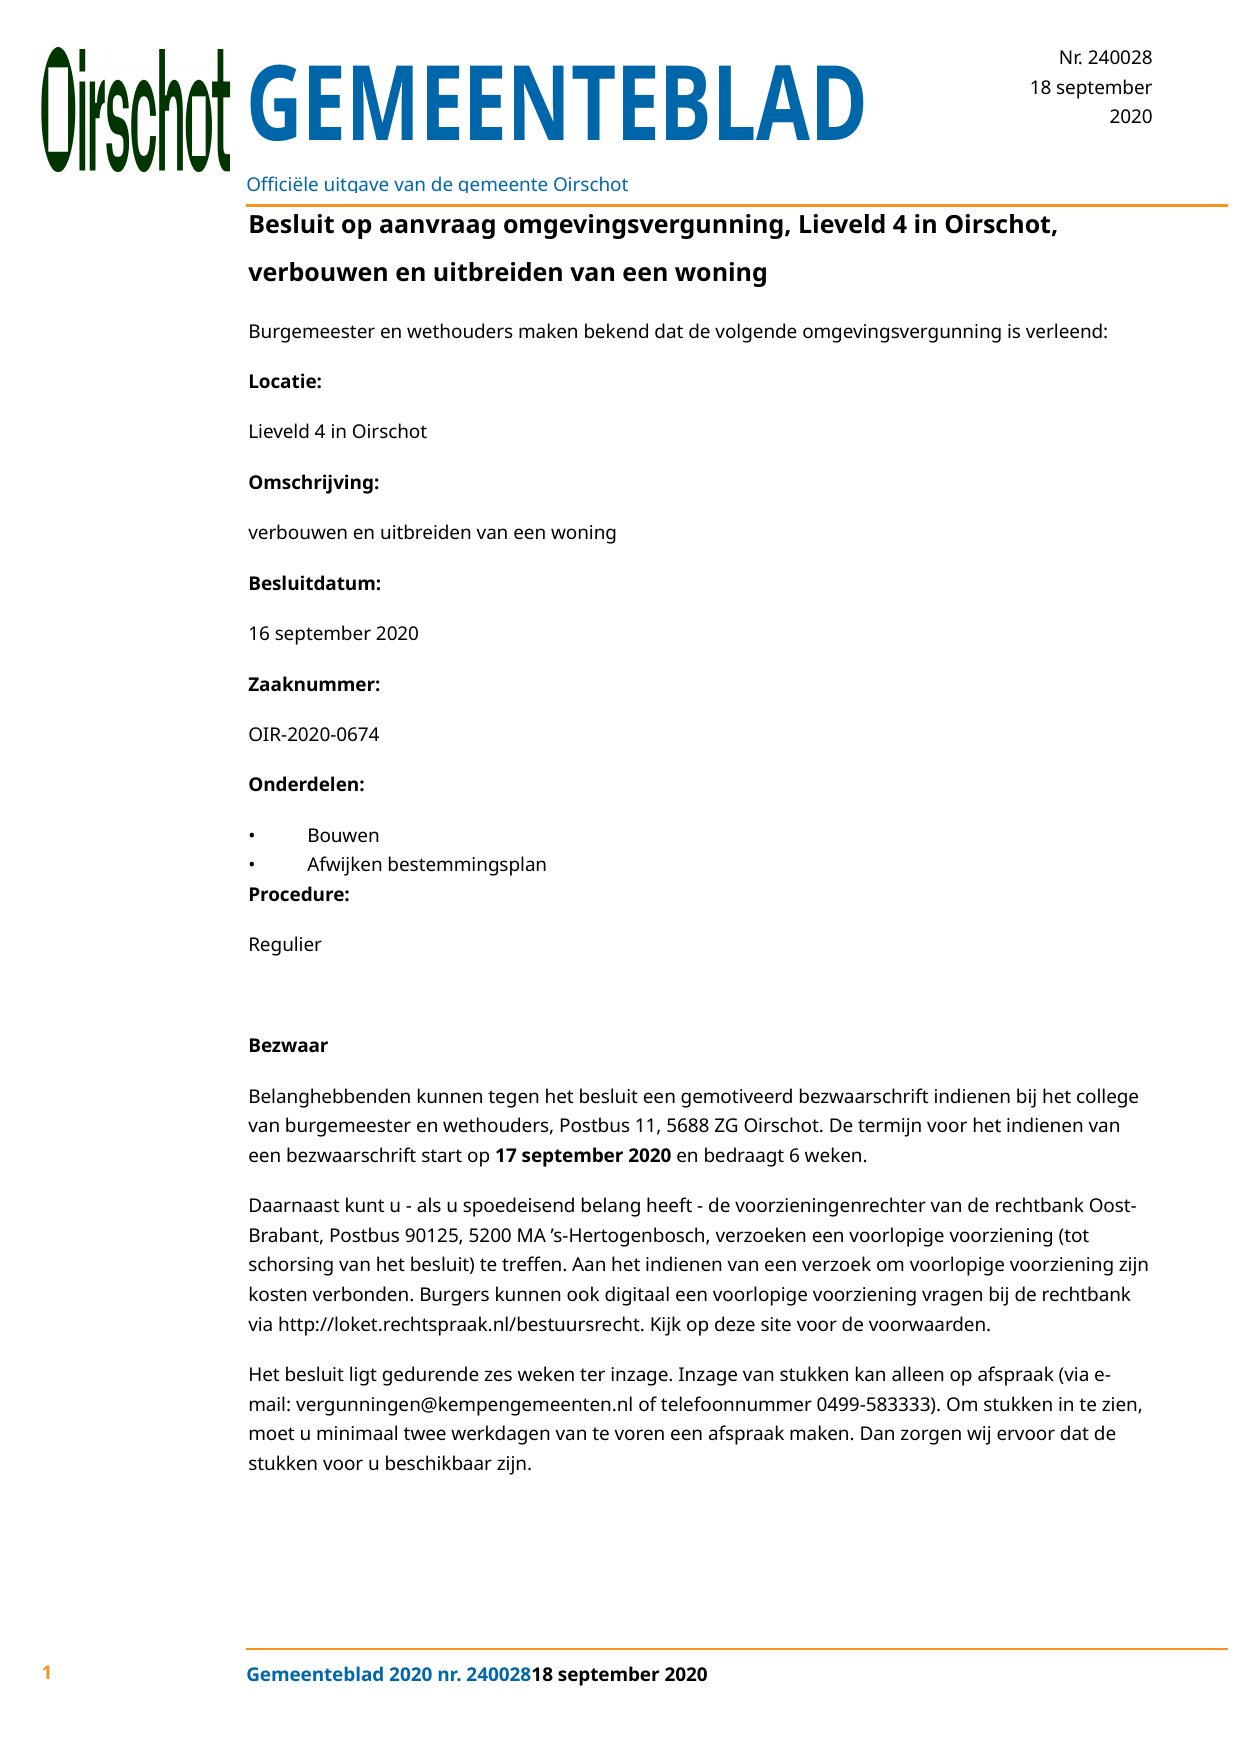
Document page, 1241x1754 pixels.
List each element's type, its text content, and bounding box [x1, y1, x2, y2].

picture [41, 47, 231, 172]
text Locatie: [248, 368, 1152, 394]
list Bouwen [248, 822, 1152, 848]
text Omschrijving: [248, 469, 1152, 495]
text Procedure: [248, 881, 1152, 907]
text verbouwen en uitbreiden van een woning [248, 519, 1152, 545]
text Regulier [248, 932, 1152, 957]
text Besluit op aanvraag omgevingsvergunning, Lieveld 4 in Oirschot, verbouwen en uitbreiden van een woning [248, 207, 1152, 288]
text Besluitdatum: [248, 570, 1152, 596]
text Daarnaast kunt u - als u spoedeisend belang heeft - de voorzieningenrechter van de rechtbank Oost-Brabant, Postbus 90125, 5200 MA ’s-Hertogenbosch, verzoeken een voorlopige voorziening (tot schorsing van het besluit) te treffen. Aan het indienen van een verzoek om voorlopige voorziening zijn kosten verbonden. Burgers kunnen ook digitaal een voorlopige voorziening vragen bij de rechtbank via http://loket.rechtspraak.nl/bestuursrecht. Kijk op deze site voor de voorwaarden. [248, 1192, 1152, 1337]
text Onderdelen: [248, 772, 1152, 797]
text Zaaknummer: [248, 671, 1152, 697]
text Lieveld 4 in Oirschot [248, 419, 1152, 444]
text OIR-2020-0674 [248, 721, 1152, 747]
text 16 september 2020 [248, 620, 1152, 646]
text Het besluit ligt gedurende zes weken ter inzage. Inzage van stukken kan alleen op afspraak (via e-mail: vergunningen@kempengemeenten.nl of telefoonnummer 0499-583333). Om stukken in te zien, moet u minimaal twee werkdagen van te voren een afspraak maken. Dan zorgen wij ervoor dat de stukken voor u beschikbaar zijn. [248, 1361, 1152, 1476]
text Belanghebbenden kunnen tegen het besluit een gemotiveerd bezwaarschrift indienen bij het college van burgemeester en wethouders, Postbus 11, 5688 ZG Oirschot. De termijn voor het indienen van een bezwaarschrift start op 17 september 2020 en bedraagt 6 weken. [248, 1083, 1152, 1168]
text Bezwaar [248, 1032, 1152, 1058]
text Burgemeester en wethouders maken bekend dat de volgende omgevingsvergunning is verleend: [248, 318, 1152, 344]
list Afwijken bestemmingsplan [248, 852, 1152, 877]
